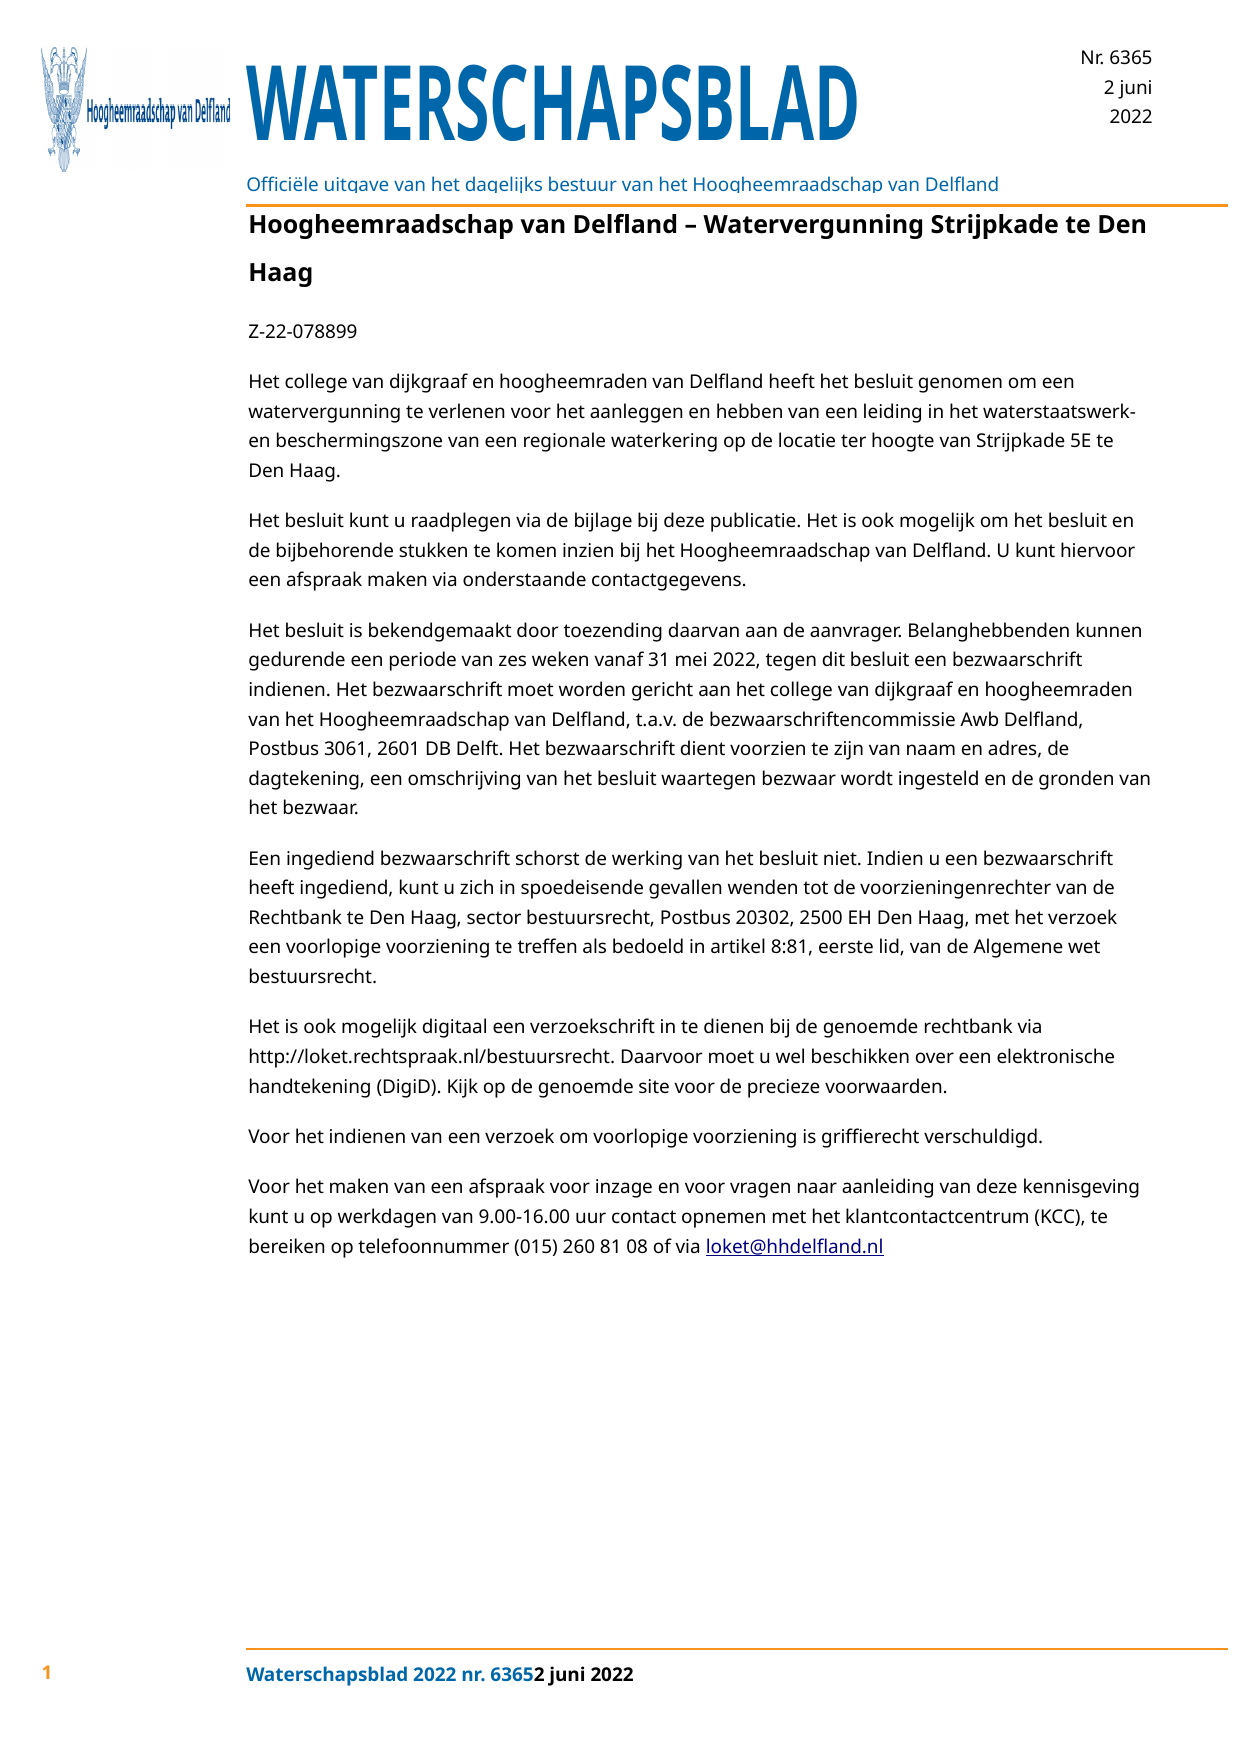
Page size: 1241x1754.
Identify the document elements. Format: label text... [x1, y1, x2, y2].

text Voor het indienen van een verzoek om voorlopige voorziening is griffierecht verschuldigd. [248, 1123, 1152, 1149]
text Het is ook mogelijk digitaal een verzoekschrift in te dienen bij de genoemde rechtbank via http://loket.rechtspraak.nl/bestuursrecht. Daarvoor moet u wel beschikken over een elektronische handtekening (DigiD). Kijk op de genoemde site voor de precieze voorwaarden. [248, 1014, 1152, 1099]
text Het besluit kunt u raadplegen via de bijlage bij deze publicatie. Het is ook mogelijk om het besluit en de bijbehorende stukken te komen inzien bij het Hoogheemraadschap van Delfland. U kunt hiervoor een afspraak maken via onderstaande contactgegevens. [248, 507, 1152, 592]
text Z-22-078899 [248, 318, 1152, 344]
text Een ingediend bezwaarschrift schorst de werking van het besluit niet. Indien u een bezwaarschrift heeft ingediend, kunt u zich in spoedeisende gevallen wenden tot de voorzieningenrechter van de Rechtbank te Den Haag, sector bestuursrecht, Postbus 20302, 2500 EH Den Haag, met het verzoek een voorlopige voorziening te treffen als bedoeld in artikel 8:81, eerste lid, van de Algemene wet bestuursrecht. [248, 845, 1152, 989]
text Het college van dijkgraaf en hoogheemraden van Delfland heeft het besluit genomen om een watervergunning te verlenen voor het aanleggen en hebben van een leiding in het waterstaatswerk- en beschermingszone van een regionale waterkering op de locatie ter hoogte van Strijpkade 5E te Den Haag. [248, 368, 1152, 483]
picture [41, 47, 231, 172]
text Het besluit is bekendgemaakt door toezending daarvan aan de aanvrager. Belanghebbenden kunnen gedurende een periode van zes weken vanaf 31 mei 2022, tegen dit besluit een bezwaarschrift indienen. Het bezwaarschrift moet worden gericht aan het college van dijkgraaf en hoogheemraden van het Hoogheemraadschap van Delfland, t.a.v. de bezwaarschriftencommissie Awb Delfland, Postbus 3061, 2601 DB Delft. Het bezwaarschrift dient voorzien te zijn van naam en adres, de dagtekening, een omschrijving van het besluit waartegen bezwaar wordt ingesteld en de gronden van het bezwaar. [248, 617, 1152, 820]
text Hoogheemraadschap van Delfland – Watervergunning Strijpkade te Den Haag [248, 207, 1152, 288]
text Voor het maken van een afspraak voor inzage en voor vragen naar aanleiding van deze kennisgeving kunt u op werkdagen van 9.00-16.00 uur contact opnemen met het klantcontactcentrum (KCC), te bereiken op telefoonnummer (015) 260 81 08 of via loket@hhdelfland.nl [248, 1174, 1152, 1259]
